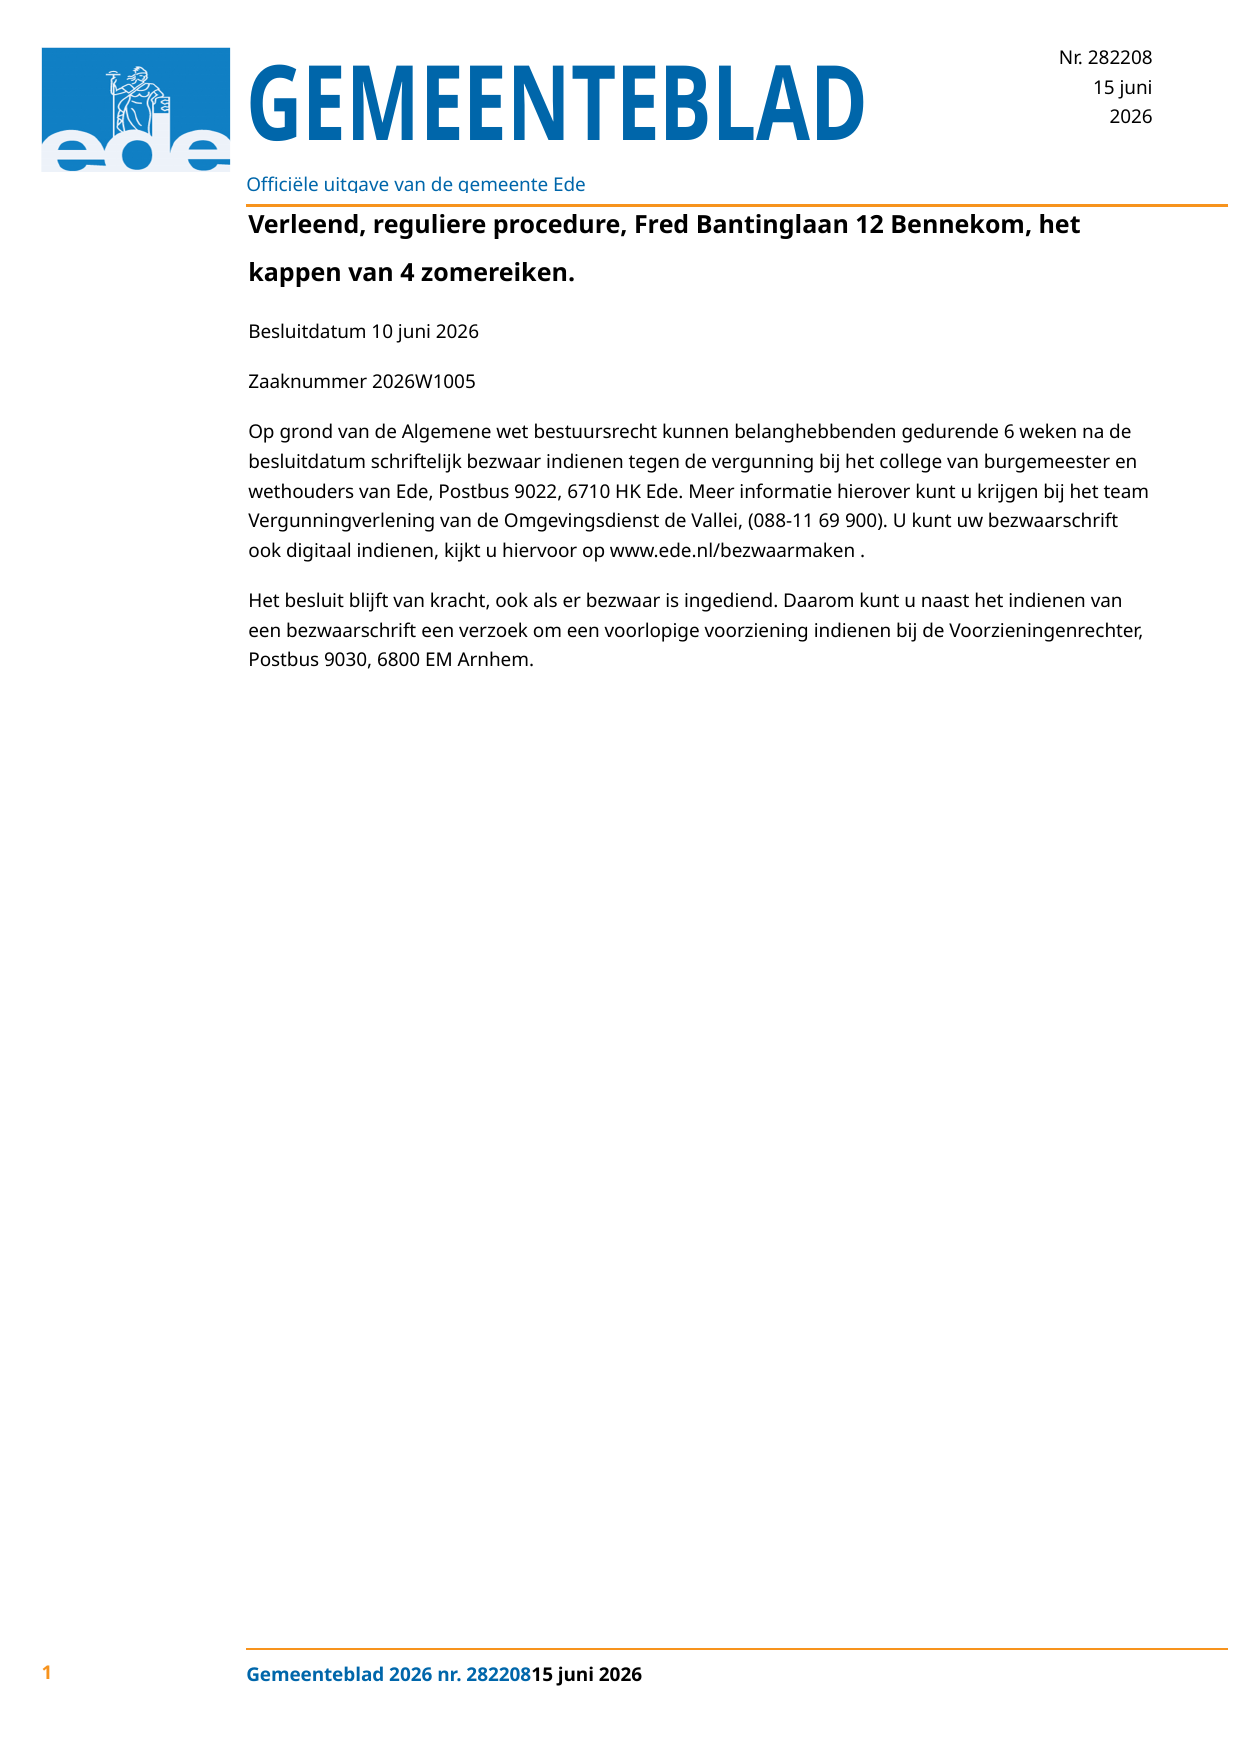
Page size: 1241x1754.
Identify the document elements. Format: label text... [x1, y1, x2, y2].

text Verleend, reguliere procedure, Fred Bantinglaan 12 Bennekom, het kappen van 4 zomereiken. [248, 207, 1152, 288]
text Het besluit blijft van kracht, ook als er bezwaar is ingediend. Daarom kunt u naast het indienen van een bezwaarschrift een verzoek om een voorlopige voorziening indienen bij de Voorzieningenrechter, Postbus 9030, 6800 EM Arnhem. [248, 587, 1152, 672]
text Zaaknummer 2026W1005 [248, 368, 1152, 394]
text Op grond van de Algemene wet bestuursrecht kunnen belanghebbenden gedurende 6 weken na de besluitdatum schriftelijk bezwaar indienen tegen de vergunning bij het college van burgemeester en wethouders van Ede, Postbus 9022, 6710 HK Ede. Meer informatie hierover kunt u krijgen bij het team Vergunningverlening van de Omgevingsdienst de Vallei, (088-11 69 900). U kunt uw bezwaarschrift ook digitaal indienen, kijkt u hiervoor op www.ede.nl/bezwaarmaken . [248, 419, 1152, 563]
text Besluitdatum 10 juni 2026 [248, 318, 1152, 344]
picture [41, 47, 231, 172]
